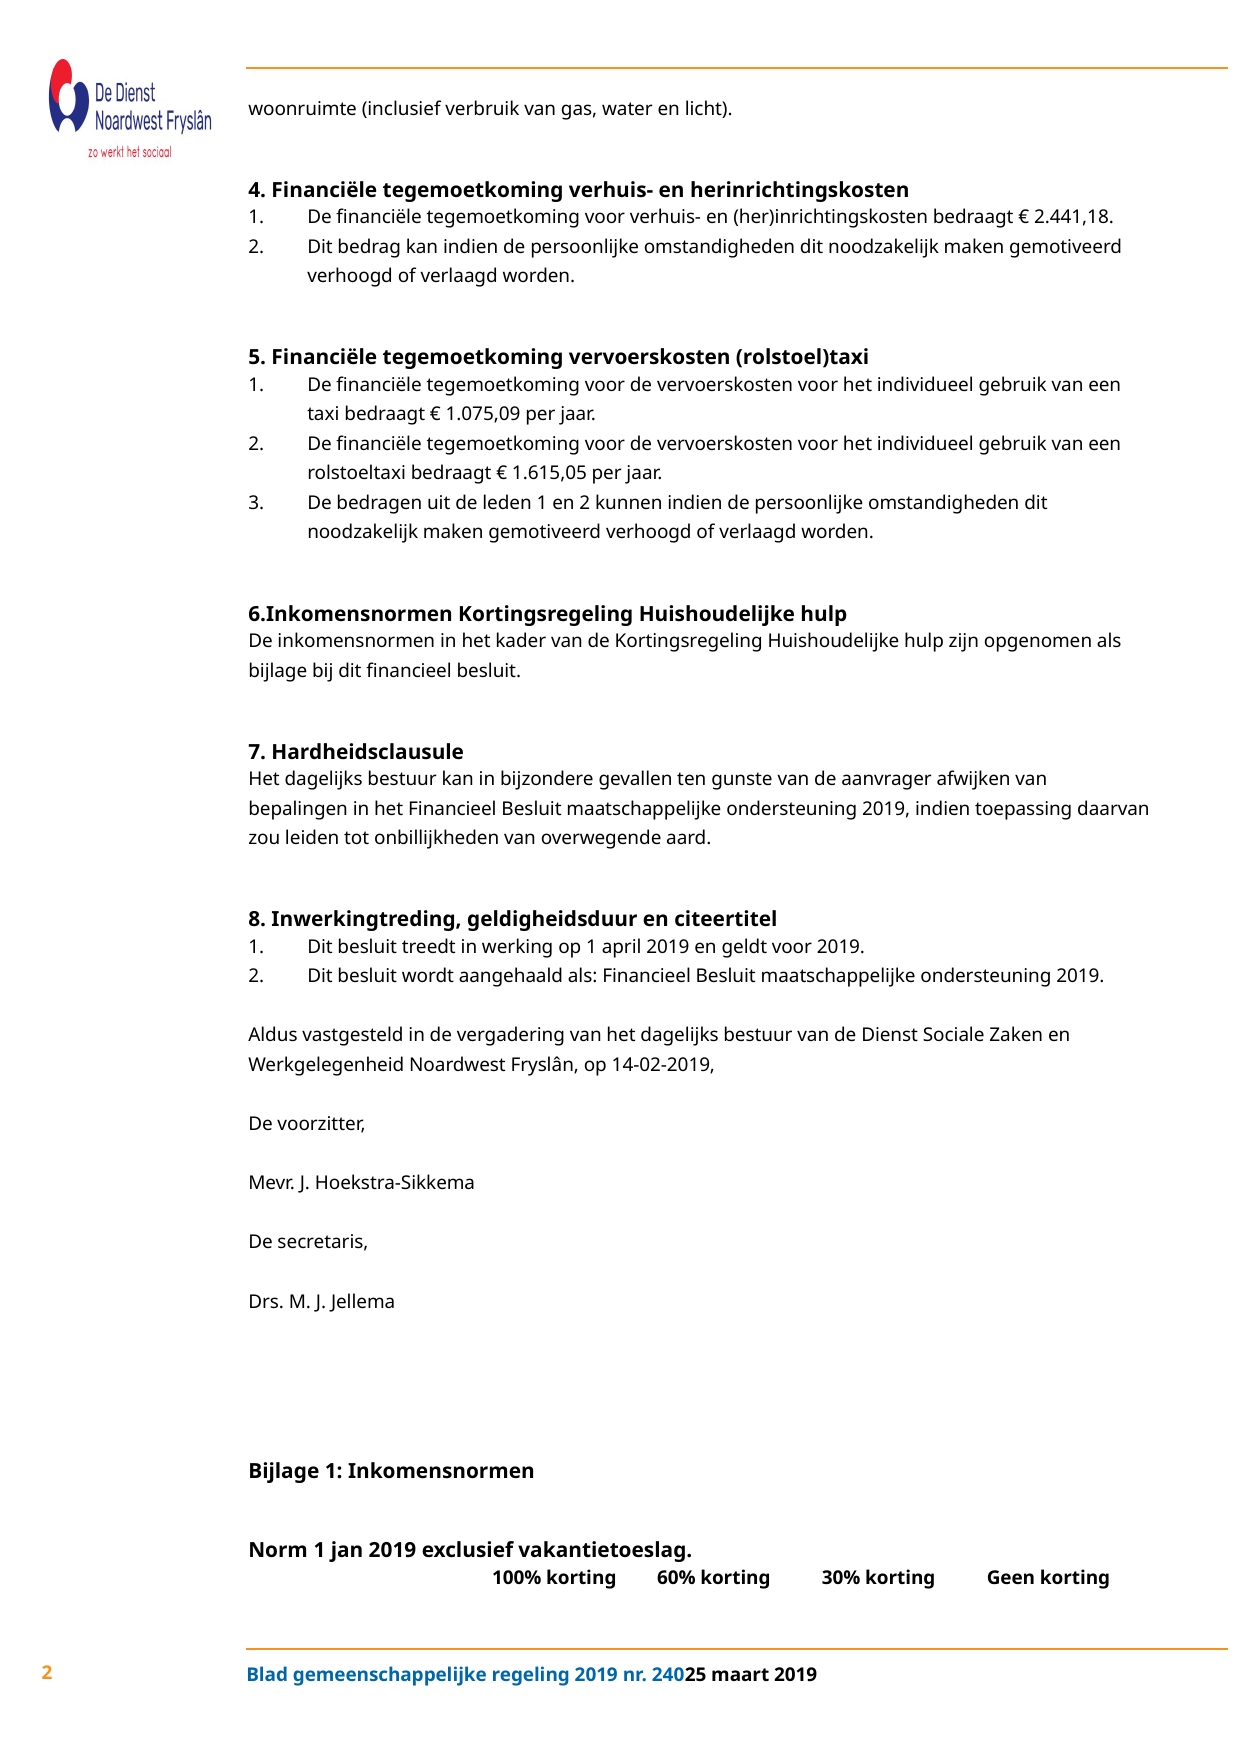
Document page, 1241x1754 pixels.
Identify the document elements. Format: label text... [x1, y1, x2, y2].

text De secretaris, [248, 1229, 1152, 1254]
text Bijlage 1: Inkomensnormen [248, 1457, 1152, 1485]
text Aldus vastgesteld in de vergadering van het dagelijks bestuur van de Dienst Sociale Zaken en Werkgelegenheid Noardwest Fryslân, op 14-02-2019, [248, 1022, 1152, 1077]
text Het dagelijks bestuur kan in bijzondere gevallen ten gunste van de aanvrager afwijken van bepalingen in het Financieel Besluit maatschappelijke ondersteuning 2019, indien toepassing daarvan zou leiden tot onbillijkheden van overwegende aard. [248, 765, 1152, 850]
text 8. Inwerkingtreding, geldigheidsduur en citeertitel [248, 904, 1152, 933]
list De financiële tegemoetkoming voor de vervoerskosten voor het individueel gebruik van een taxi bedraagt € 1.075,09 per jaar. [248, 371, 1152, 426]
text Norm 1 jan 2019 exclusief vakantietoeslag. [248, 1535, 1152, 1564]
list De financiële tegemoetkoming voor de vervoerskosten voor het individueel gebruik van een rolstoeltaxi bedraagt € 1.615,05 per jaar. [248, 430, 1152, 485]
table_header 30% korting [822, 1564, 987, 1590]
list Dit besluit wordt aangehaald als: Financieel Besluit maatschappelijke ondersteuning 2019. [248, 962, 1152, 988]
picture [41, 47, 231, 172]
text De voorzitter, [248, 1110, 1152, 1136]
text 5. Financiële tegemoetkoming vervoerskosten (rolstoel)taxi [248, 342, 1152, 371]
text 6.Inkomensnormen Kortingsregeling Huishoudelijke hulp [248, 599, 1152, 627]
list De bedragen uit de leden 1 en 2 kunnen indien de persoonlijke omstandigheden dit noodzakelijk maken gemotiveerd verhoogd of verlaagd worden. [248, 489, 1152, 544]
list Dit bedrag kan indien de persoonlijke omstandigheden dit noodzakelijk maken gemotiveerd verhoogd of verlaagd worden. [248, 233, 1152, 288]
table_header 60% korting [657, 1564, 822, 1590]
text 7. Hardheidsclausule [248, 737, 1152, 765]
list Dit besluit treedt in werking op 1 april 2019 en geldt voor 2019. [248, 933, 1152, 958]
table_header [248, 1564, 492, 1590]
text woonruimte (inclusief verbruik van gas, water en licht). [248, 95, 1152, 121]
text 4. Financiële tegemoetkoming verhuis- en herinrichtingskosten [248, 175, 1152, 203]
text De inkomensnormen in het kader van de Kortingsregeling Huishoudelijke hulp zijn opgenomen als bijlage bij dit financieel besluit. [248, 627, 1152, 682]
table_header Geen korting [987, 1564, 1152, 1590]
text Drs. M. J. Jellema [248, 1288, 1152, 1313]
list De financiële tegemoetkoming voor verhuis- en (her)inrichtingskosten bedraagt € 2.441,18. [248, 203, 1152, 229]
text Mevr. J. Hoekstra-Sikkema [248, 1169, 1152, 1195]
table_header 100% korting [492, 1564, 657, 1590]
